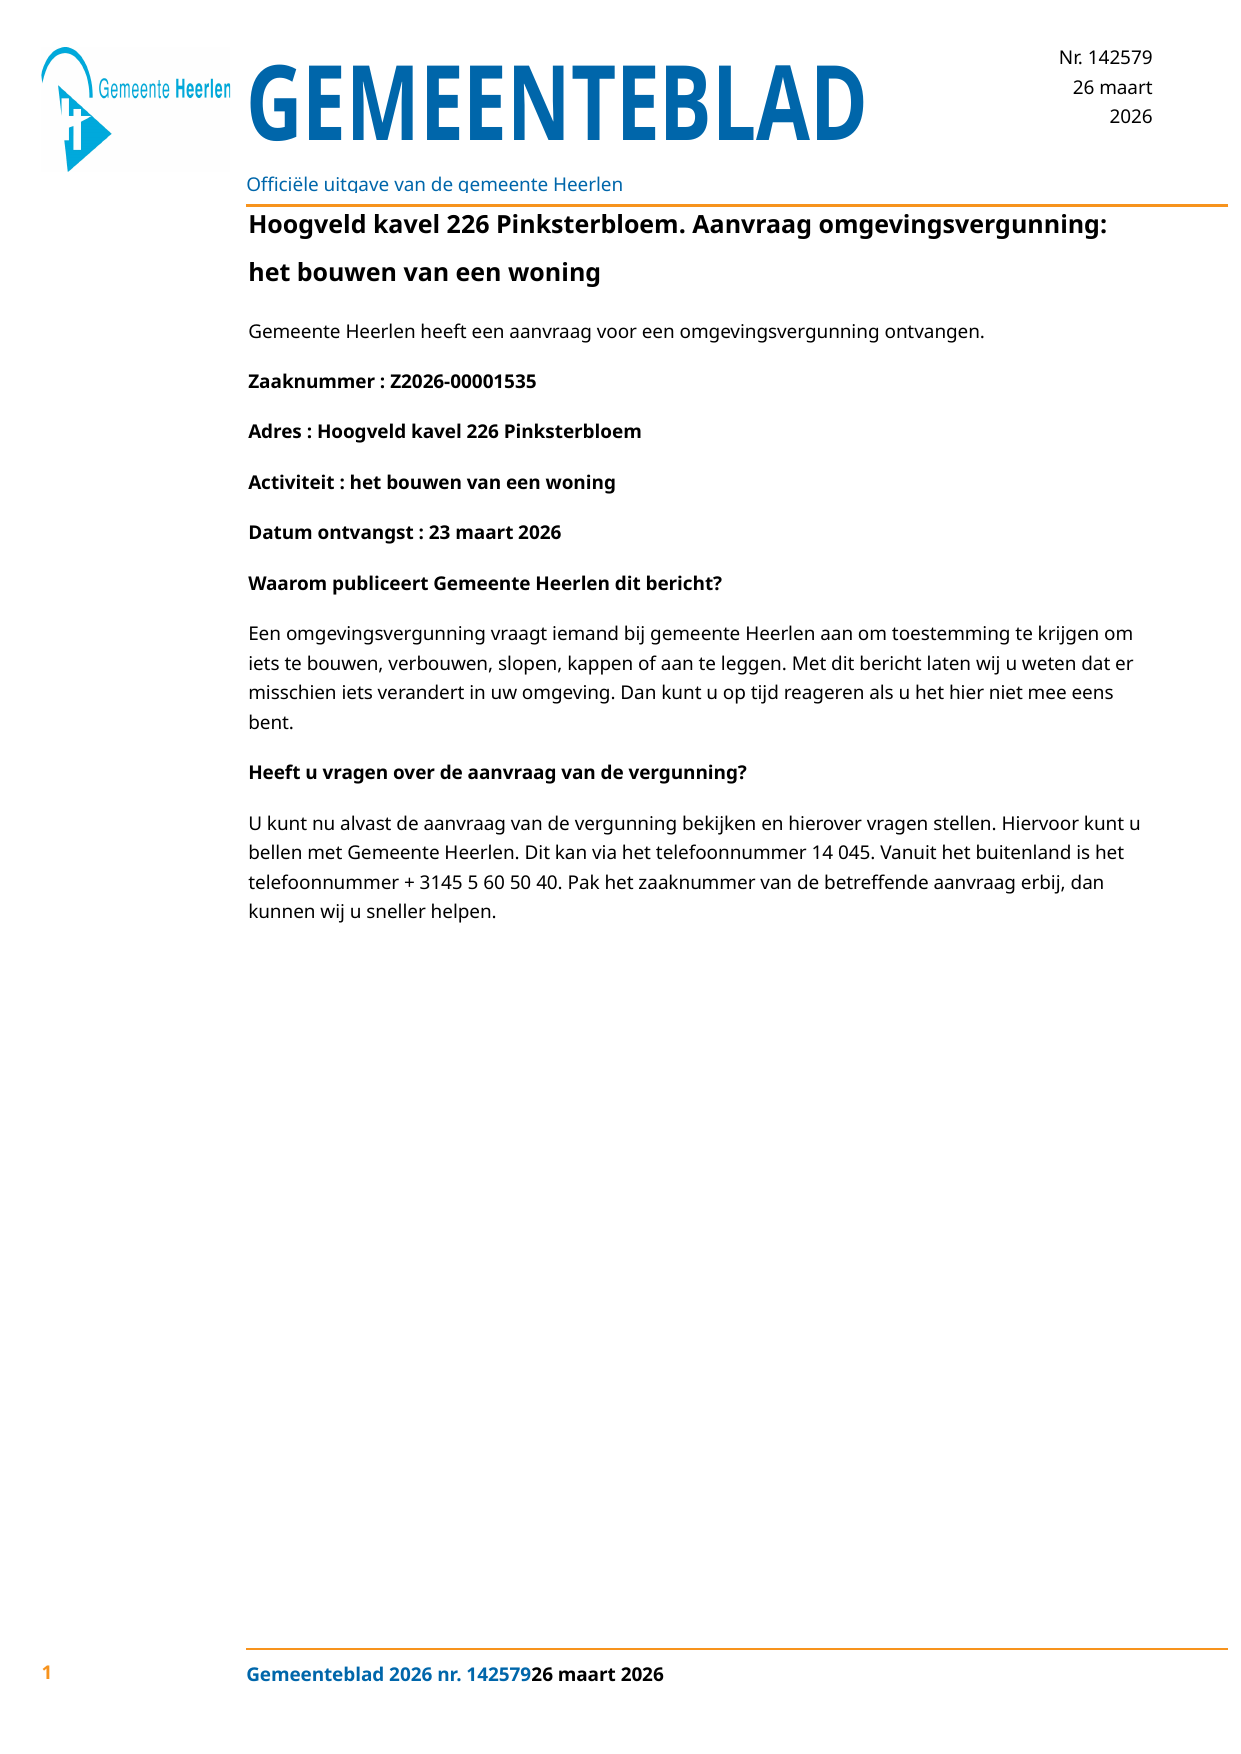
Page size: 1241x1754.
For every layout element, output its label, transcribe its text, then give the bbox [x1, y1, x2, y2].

text Datum ontvangst : 23 maart 2026 [248, 519, 1152, 545]
picture [41, 47, 59, 70]
text Heeft u vragen over de aanvraag van de vergunning? [248, 759, 1152, 785]
text Activiteit : het bouwen van een woning [248, 469, 1152, 495]
text Hoogveld kavel 226 Pinksterbloem. Aanvraag omgevingsvergunning: het bouwen van een woning [248, 207, 1152, 288]
text Zaaknummer : Z2026-00001535 [248, 368, 1152, 394]
picture [41, 47, 231, 172]
text Waarom publiceert Gemeente Heerlen dit bericht? [248, 570, 1152, 596]
text Gemeente Heerlen heeft een aanvraag voor een omgevingsvergunning ontvangen. [248, 318, 1152, 344]
text U kunt nu alvast de aanvraag van de vergunning bekijken en hierover vragen stellen. Hiervoor kunt u bellen met Gemeente Heerlen. Dit kan via het telefoonnummer 14 045. Vanuit het buitenland is het telefoonnummer + 3145 5 60 50 40. Pak het zaaknummer van de betreffende aanvraag erbij, dan kunnen wij u sneller helpen. [248, 810, 1152, 924]
text Een omgevingsvergunning vraagt iemand bij gemeente Heerlen aan om toestemming te krijgen om iets te bouwen, verbouwen, slopen, kappen of aan te leggen. Met dit bericht laten wij u weten dat er misschien iets verandert in uw omgeving. Dan kunt u op tijd reageren als u het hier niet mee eens bent. [248, 620, 1152, 735]
text Adres : Hoogveld kavel 226 Pinksterbloem [248, 419, 1152, 444]
